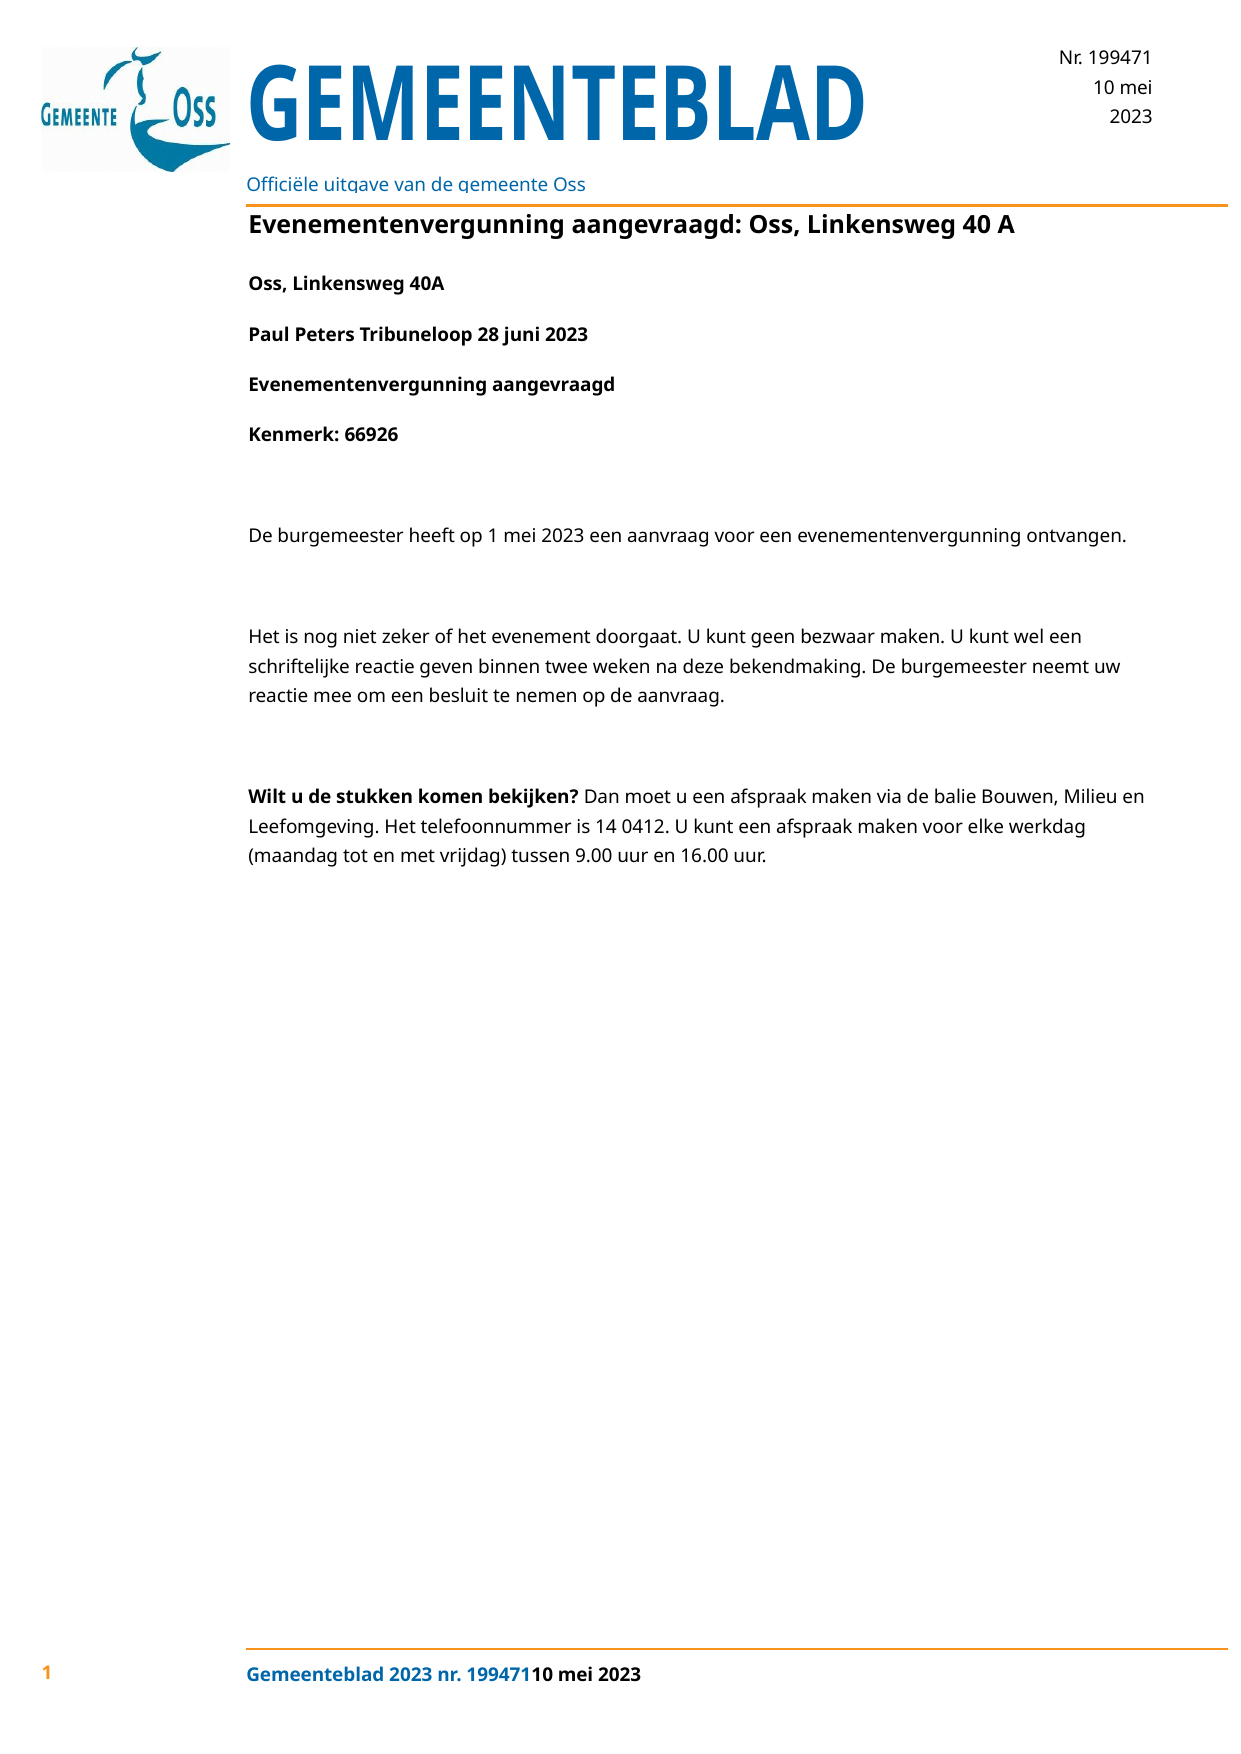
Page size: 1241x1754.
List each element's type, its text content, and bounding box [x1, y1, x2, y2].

text Oss, Linkensweg 40A [248, 270, 1152, 296]
text Evenementenvergunning aangevraagd: Oss, Linkensweg 40 A [248, 207, 1152, 241]
text Kenmerk: 66926 [248, 422, 1152, 447]
text De burgemeester heeft op 1 mei 2023 een aanvraag voor een evenementenvergunning ontvangen. [248, 522, 1152, 548]
text Wilt u de stukken komen bekijken? Dan moet u een afspraak maken via de balie Bouwen, Milieu en Leefomgeving. Het telefoonnummer is 14 0412. U kunt een afspraak maken voor elke werkdag (maandag tot en met vrijdag) tussen 9.00 uur en 16.00 uur. [248, 783, 1152, 868]
text Het is nog niet zeker of het evenement doorgaat. U kunt geen bezwaar maken. U kunt wel een schriftelijke reactie geven binnen twee weken na deze bekendmaking. De burgemeester neemt uw reactie mee om een besluit te nemen op de aanvraag. [248, 623, 1152, 708]
text Evenementenvergunning aangevraagd [248, 371, 1152, 397]
text Paul Peters Tribuneloop 28 juni 2023 [248, 321, 1152, 346]
picture [41, 47, 231, 172]
